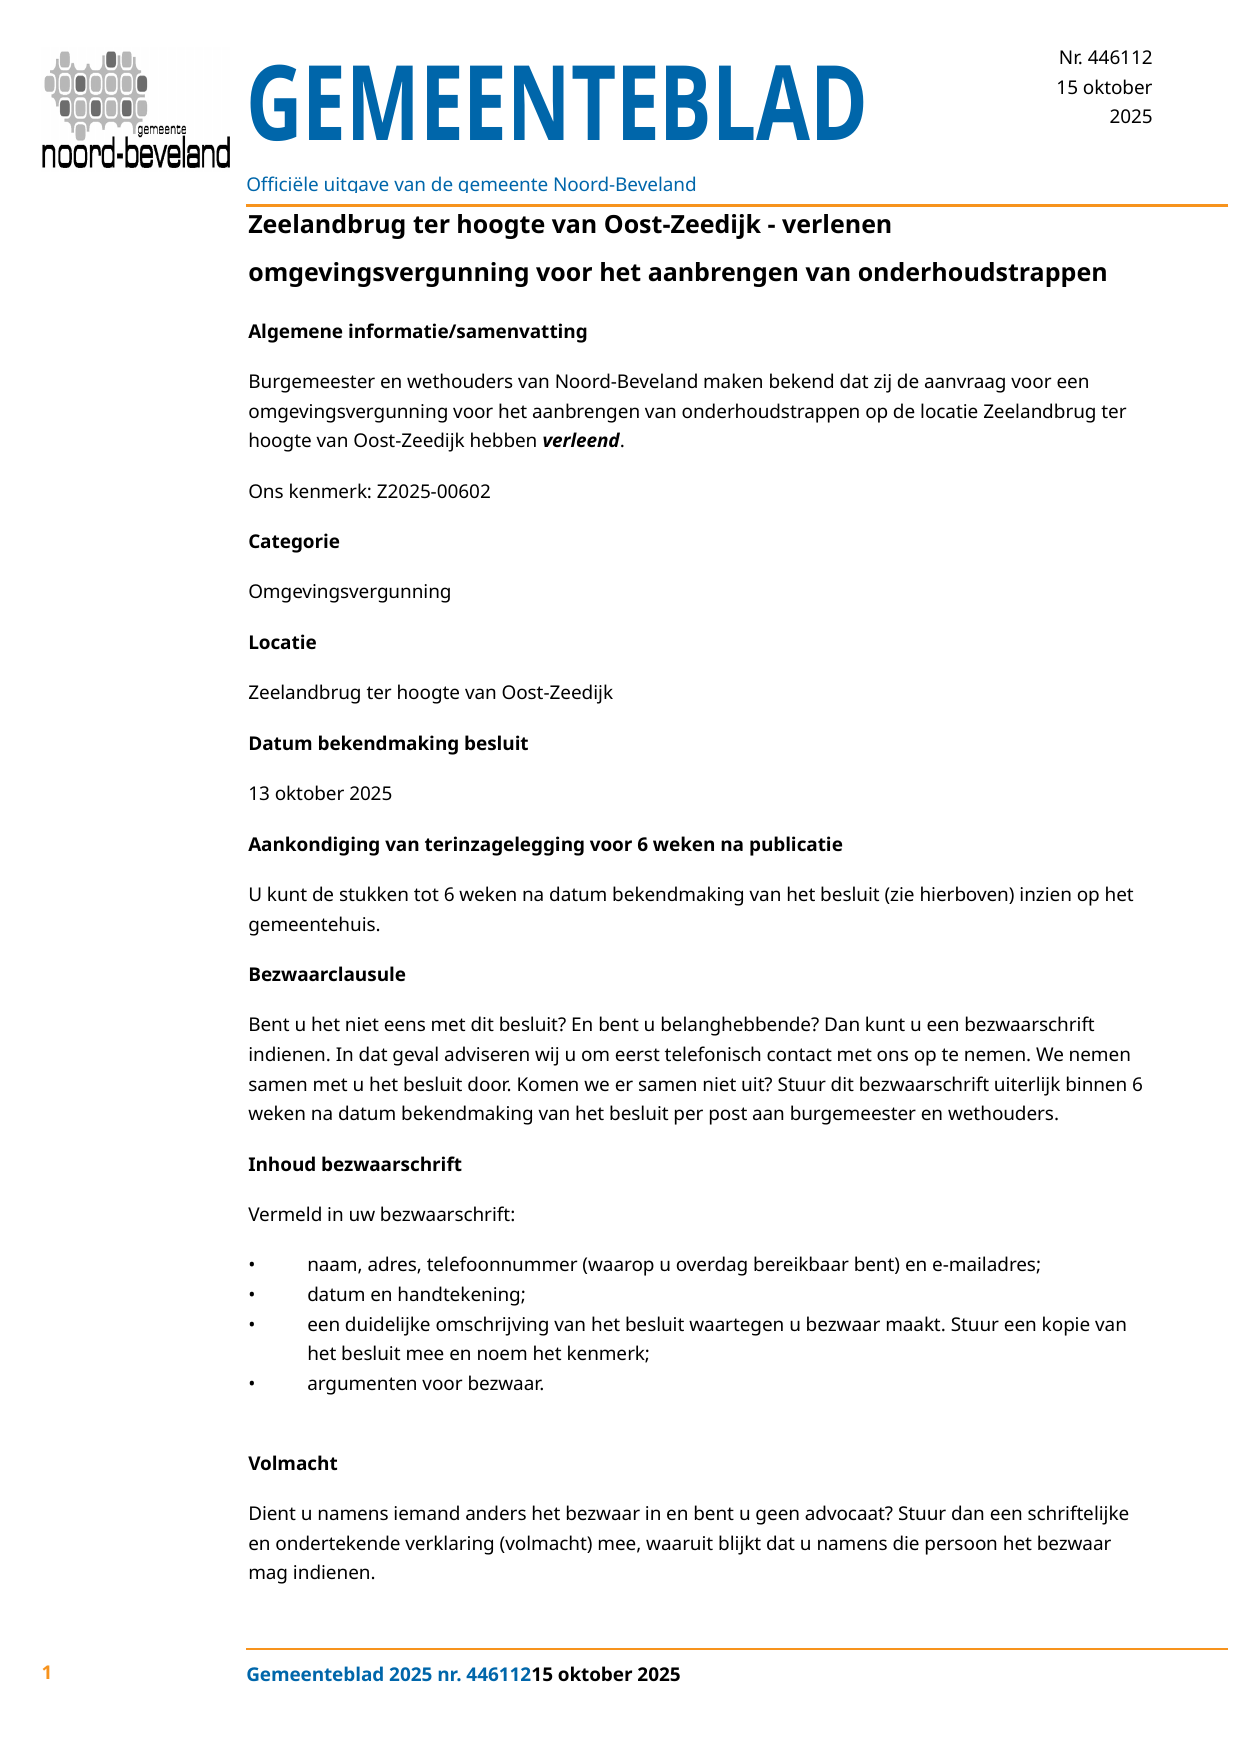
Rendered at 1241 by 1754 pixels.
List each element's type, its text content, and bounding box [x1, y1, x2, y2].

picture [41, 47, 231, 172]
text Inhoud bezwaarschrift [248, 1151, 1152, 1177]
text Volmacht [248, 1450, 1152, 1476]
text Bezwaarclausule [248, 961, 1152, 987]
text Locatie [248, 629, 1152, 655]
text Dient u namens iemand anders het bezwaar in en bent u geen advocaat? Stuur dan een schriftelijke en ondertekende verklaring (volmacht) mee, waaruit blijkt dat u namens die persoon het bezwaar mag indienen. [248, 1500, 1152, 1585]
list een duidelijke omschrijving van het besluit waartegen u bezwaar maakt. Stuur een kopie van het besluit mee en noem het kenmerk; [248, 1311, 1152, 1366]
text Datum bekendmaking besluit [248, 730, 1152, 756]
text 13 oktober 2025 [248, 780, 1152, 806]
text Zeelandbrug ter hoogte van Oost-Zeedijk [248, 679, 1152, 705]
text Burgemeester en wethouders van Noord-Beveland maken bekend dat zij de aanvraag voor een omgevingsvergunning voor het aanbrengen van onderhoudstrappen op de locatie Zeelandbrug ter hoogte van Oost-Zeedijk hebben verleend. [248, 368, 1152, 453]
list datum en handtekening; [248, 1281, 1152, 1307]
text Ons kenmerk: Z2025-00602 [248, 478, 1152, 504]
text Vermeld in uw bezwaarschrift: [248, 1201, 1152, 1227]
text U kunt de stukken tot 6 weken na datum bekendmaking van het besluit (zie hierboven) inzien op het gemeentehuis. [248, 881, 1152, 937]
text Categorie [248, 528, 1152, 554]
text Bent u het niet eens met dit besluit? En bent u belanghebbende? Dan kunt u een bezwaarschrift indienen. In dat geval adviseren wij u om eerst telefonisch contact met ons op te nemen. We nemen samen met u het besluit door. Komen we er samen niet uit? Stuur dit bezwaarschrift uiterlijk binnen 6 weken na datum bekendmaking van het besluit per post aan burgemeester en wethouders. [248, 1012, 1152, 1126]
text Algemene informatie/samenvatting [248, 318, 1152, 344]
list argumenten voor bezwaar. [248, 1370, 1152, 1396]
list naam, adres, telefoonnummer (waarop u overdag bereikbaar bent) en e-mailadres; [248, 1252, 1152, 1277]
text Zeelandbrug ter hoogte van Oost-Zeedijk - verlenen omgevingsvergunning voor het aanbrengen van onderhoudstrappen [248, 207, 1152, 288]
text Aankondiging van terinzagelegging voor 6 weken na publicatie [248, 831, 1152, 857]
text Omgevingsvergunning [248, 579, 1152, 604]
